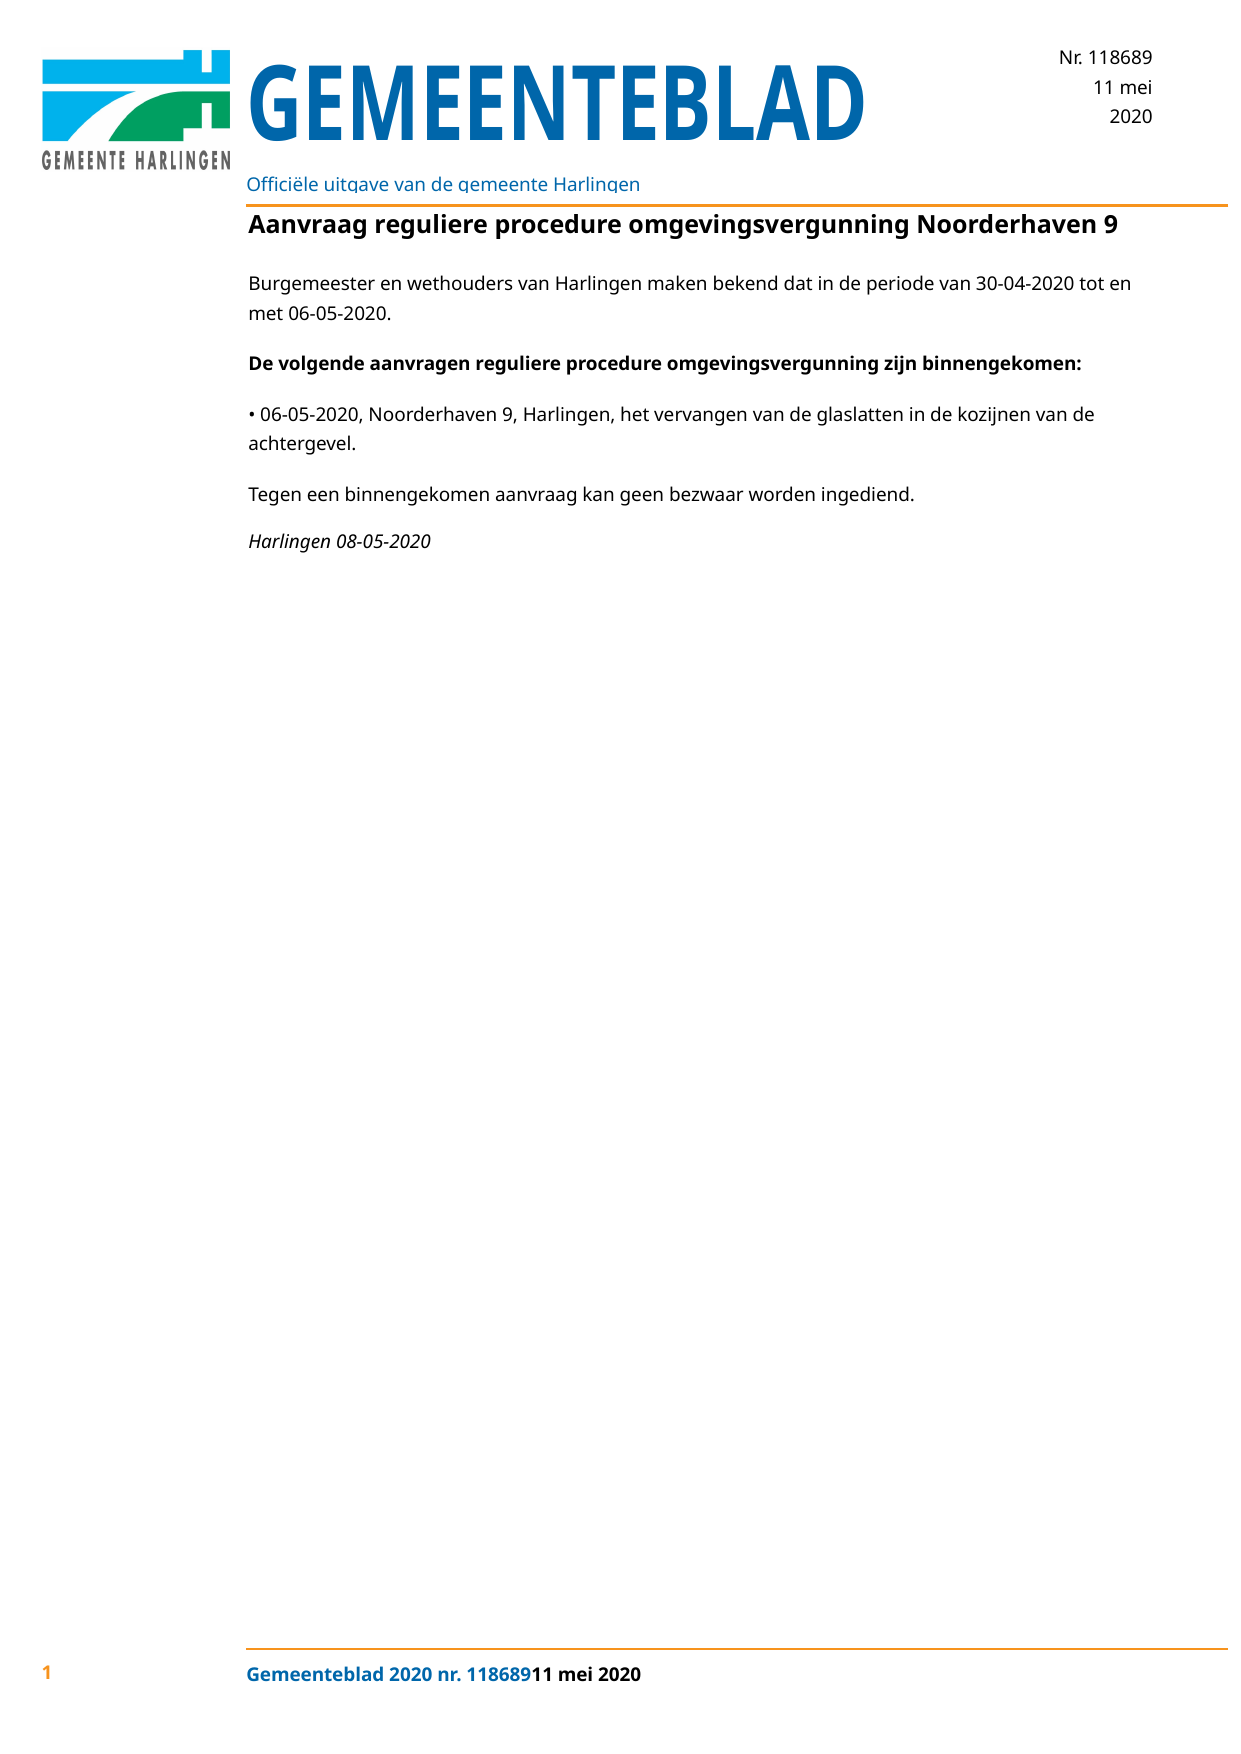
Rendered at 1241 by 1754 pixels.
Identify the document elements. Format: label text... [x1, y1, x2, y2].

picture [41, 47, 231, 172]
text Tegen een binnengekomen aanvraag kan geen bezwaar worden ingediend. [248, 481, 1152, 506]
text Harlingen 08-05-2020 [248, 528, 1152, 554]
text • 06-05-2020, Noorderhaven 9, Harlingen, het vervangen van de glaslatten in de kozijnen van de achtergevel. [248, 401, 1152, 456]
text Burgemeester en wethouders van Harlingen maken bekend dat in de periode van 30-04-2020 tot en met 06-05-2020. [248, 270, 1152, 326]
text De volgende aanvragen reguliere procedure omgevingsvergunning zijn binnengekomen: [248, 350, 1152, 376]
text Aanvraag reguliere procedure omgevingsvergunning Noorderhaven 9 [248, 207, 1152, 241]
